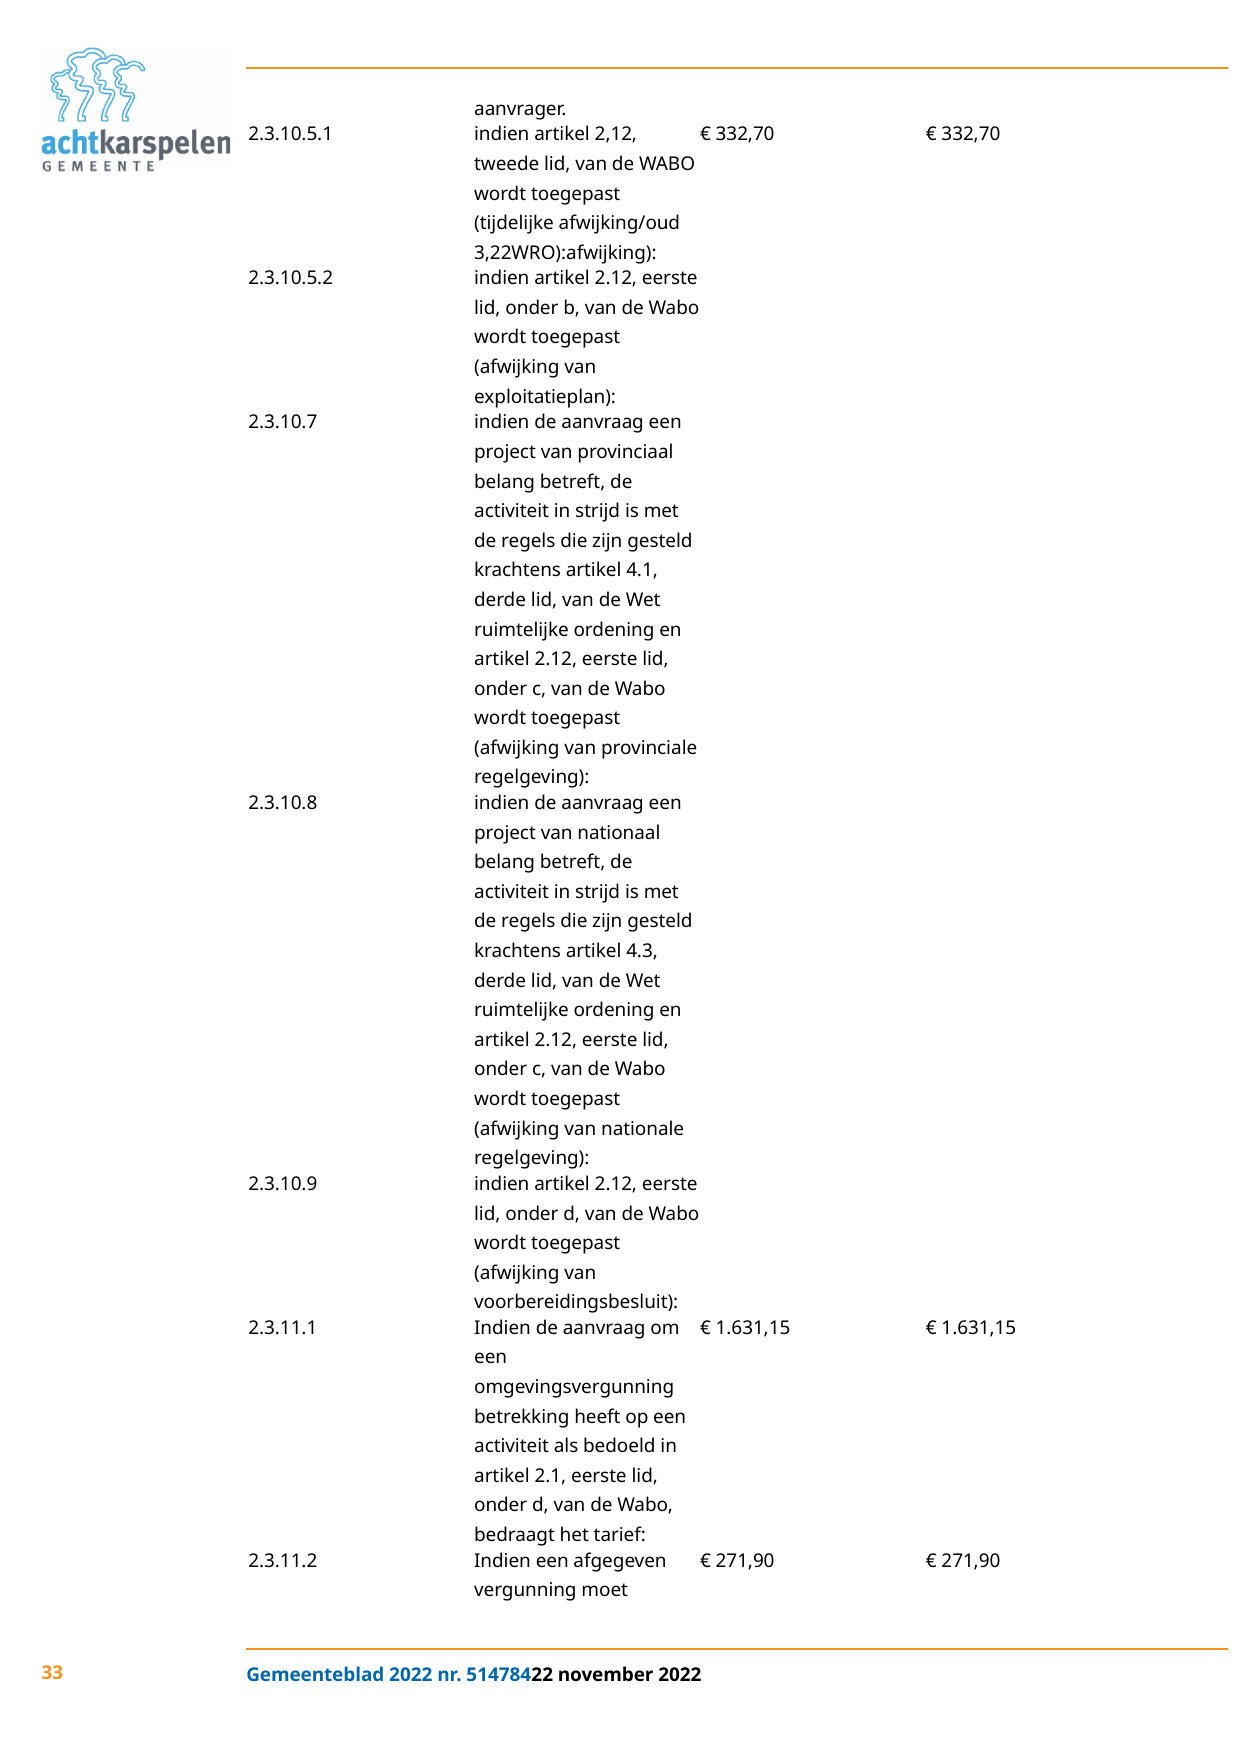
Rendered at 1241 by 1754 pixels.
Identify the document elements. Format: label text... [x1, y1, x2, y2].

table_cell € 1.631,15 [926, 1314, 1152, 1547]
table_cell [926, 409, 1152, 789]
table_cell [700, 409, 926, 789]
table_cell [926, 265, 1152, 409]
table_cell € 1.631,15 [700, 1314, 926, 1547]
table_cell Indien een afgegeven vergunning moet [474, 1547, 700, 1602]
table_cell indien artikel 2.12, eerste lid, onder d, van de Wabo wordt toegepast (afwijking van voorbereidingsbesluit): [474, 1170, 700, 1314]
table_cell € 271,90 [926, 1547, 1152, 1602]
table_cell € 271,90 [700, 1547, 926, 1602]
picture [41, 47, 231, 172]
table_cell 2.3.10.7 [248, 409, 474, 789]
table_cell indien de aanvraag een project van provinciaal belang betreft, de activiteit in strijd is met de regels die zijn gesteld krachtens artikel 4.1, derde lid, van de Wet ruimtelijke ordening en artikel 2.12, eerste lid, onder c, van de Wabo wordt toegepast (afwijking van provinciale regelgeving): [474, 409, 700, 789]
table_cell [926, 789, 1152, 1170]
table_cell 2.3.11.1 [248, 1314, 474, 1547]
table_cell [700, 789, 926, 1170]
table_cell [926, 1170, 1152, 1314]
table_cell Indien de aanvraag om een omgevingsvergunning betrekking heeft op een activiteit als bedoeld in artikel 2.1, eerste lid, onder d, van de Wabo, bedraagt het tarief: [474, 1314, 700, 1547]
table_cell indien artikel 2.12, eerste lid, onder b, van de Wabo wordt toegepast (afwijking van exploitatieplan): [474, 265, 700, 409]
table_cell indien artikel 2,12, tweede lid, van de WABO wordt toegepast (tijdelijke afwijking/oud 3,22WRO):afwijking): [474, 121, 700, 264]
table_cell 2.3.10.5.2 [248, 265, 474, 409]
table_cell 2.3.10.8 [248, 789, 474, 1170]
table_cell [700, 95, 926, 121]
table_cell indien de aanvraag een project van nationaal belang betreft, de activiteit in strijd is met de regels die zijn gesteld krachtens artikel 4.3, derde lid, van de Wet ruimtelijke ordening en artikel 2.12, eerste lid, onder c, van de Wabo wordt toegepast (afwijking van nationale regelgeving): [474, 789, 700, 1170]
table_cell [926, 95, 1152, 121]
table_cell [700, 265, 926, 409]
table_cell [700, 1170, 926, 1314]
table_cell 2.3.10.5.1 [248, 121, 474, 264]
table_cell 2.3.11.2 [248, 1547, 474, 1602]
table_cell € 332,70 [926, 121, 1152, 264]
table_cell [248, 95, 474, 121]
table_cell € 332,70 [700, 121, 926, 264]
table_cell 2.3.10.9 [248, 1170, 474, 1314]
table_cell aanvrager. [474, 95, 700, 121]
